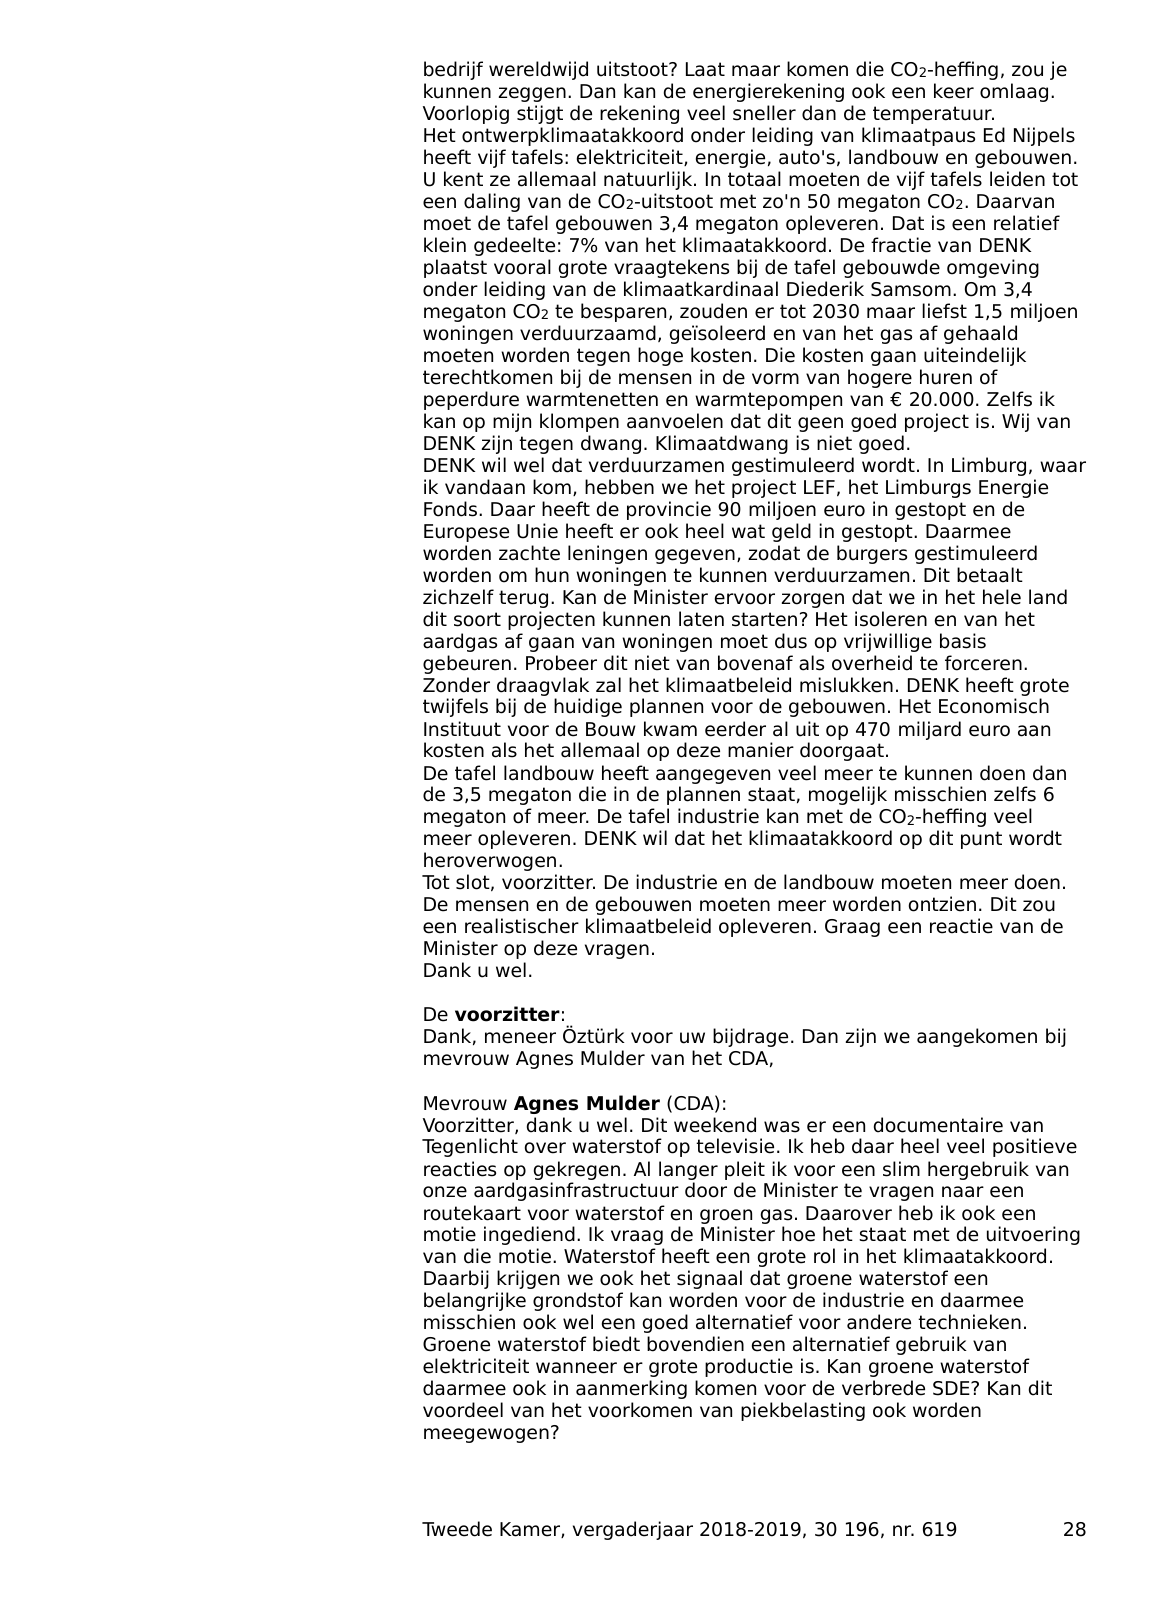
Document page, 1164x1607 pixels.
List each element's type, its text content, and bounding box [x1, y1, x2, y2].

text Tot slot, voorzitter. De industrie en de landbouw moeten meer doen. De mensen en de gebouwen moeten meer worden ontzien. Dit zou een realistischer klimaatbeleid opleveren. Graag een reactie van de Minister op deze vragen. [422, 872, 1087, 960]
text Dank, meneer Öztürk voor uw bijdrage. Dan zijn we aangekomen bij mevrouw Agnes Mulder van het CDA, [422, 1026, 1087, 1070]
text De tafel landbouw heeft aangegeven veel meer te kunnen doen dan de 3,5 megaton die in de plannen staat, mogelijk misschien zelfs 6 megaton of meer. De tafel industrie kan met de CO2-heffing veel meer opleveren. DENK wil dat het klimaatakkoord op dit punt wordt heroverwogen. [422, 762, 1087, 872]
text De voorzitter: [422, 1004, 1087, 1026]
text bedrijf wereldwijd uitstoot? Laat maar komen die CO2-heffing, zou je kunnen zeggen. Dan kan de energierekening ook een keer omlaag. Voorlopig stijgt de rekening veel sneller dan de temperatuur. [422, 59, 1087, 125]
text DENK wil wel dat verduurzamen gestimuleerd wordt. In Limburg, waar ik vandaan kom, hebben we het project LEF, het Limburgs Energie Fonds. Daar heeft de provincie 90 miljoen euro in gestopt en de Europese Unie heeft er ook heel wat geld in gestopt. Daarmee worden zachte leningen gegeven, zodat de burgers gestimuleerd worden om hun woningen te kunnen verduurzamen. Dit betaalt zichzelf terug. Kan de Minister ervoor zorgen dat we in het hele land dit soort projecten kunnen laten starten? Het isoleren en van het aardgas af gaan van woningen moet dus op vrijwillige basis gebeuren. Probeer dit niet van bovenaf als overheid te forceren. Zonder draagvlak zal het klimaatbeleid mislukken. DENK heeft grote twijfels bij de huidige plannen voor de gebouwen. Het Economisch Instituut voor de Bouw kwam eerder al uit op 470 miljard euro aan kosten als het allemaal op deze manier doorgaat. [422, 455, 1087, 762]
text Het ontwerpklimaatakkoord onder leiding van klimaatpaus Ed Nijpels heeft vijf tafels: elektriciteit, energie, auto's, landbouw en gebouwen. U kent ze allemaal natuurlijk. In totaal moeten de vijf tafels leiden tot een daling van de CO2-uitstoot met zo'n 50 megaton CO2. Daarvan moet de tafel gebouwen 3,4 megaton opleveren. Dat is een relatief klein gedeelte: 7% van het klimaatakkoord. De fractie van DENK plaatst vooral grote vraagtekens bij de tafel gebouwde omgeving onder leiding van de klimaatkardinaal Diederik Samsom. Om 3,4 megaton CO2 te besparen, zouden er tot 2030 maar liefst 1,5 miljoen woningen verduurzaamd, geïsoleerd en van het gas af gehaald moeten worden tegen hoge kosten. Die kosten gaan uiteindelijk terechtkomen bij de mensen in de vorm van hogere huren of peperdure warmtenetten en warmtepompen van € 20.000. Zelfs ik kan op mijn klompen aanvoelen dat dit geen goed project is. Wij van DENK zijn tegen dwang. Klimaatdwang is niet goed. [422, 125, 1087, 455]
text Mevrouw Agnes Mulder (CDA): [422, 1092, 1087, 1114]
text Voorzitter, dank u wel. Dit weekend was er een documentaire van Tegenlicht over waterstof op televisie. Ik heb daar heel veel positieve reacties op gekregen. Al langer pleit ik voor een slim hergebruik van onze aardgasinfrastructuur door de Minister te vragen naar een routekaart voor waterstof en groen gas. Daarover heb ik ook een motie ingediend. Ik vraag de Minister hoe het staat met de uitvoering van die motie. Waterstof heeft een grote rol in het klimaatakkoord. Daarbij krijgen we ook het signaal dat groene waterstof een belangrijke grondstof kan worden voor de industrie en daarmee misschien ook wel een goed alternatief voor andere technieken. Groene waterstof biedt bovendien een alternatief gebruik van elektriciteit wanneer er grote productie is. Kan groene waterstof daarmee ook in aanmerking komen voor de verbrede SDE? Kan dit voordeel van het voorkomen van piekbelasting ook worden meegewogen? [422, 1114, 1087, 1444]
text Dank u wel. [422, 960, 1087, 982]
